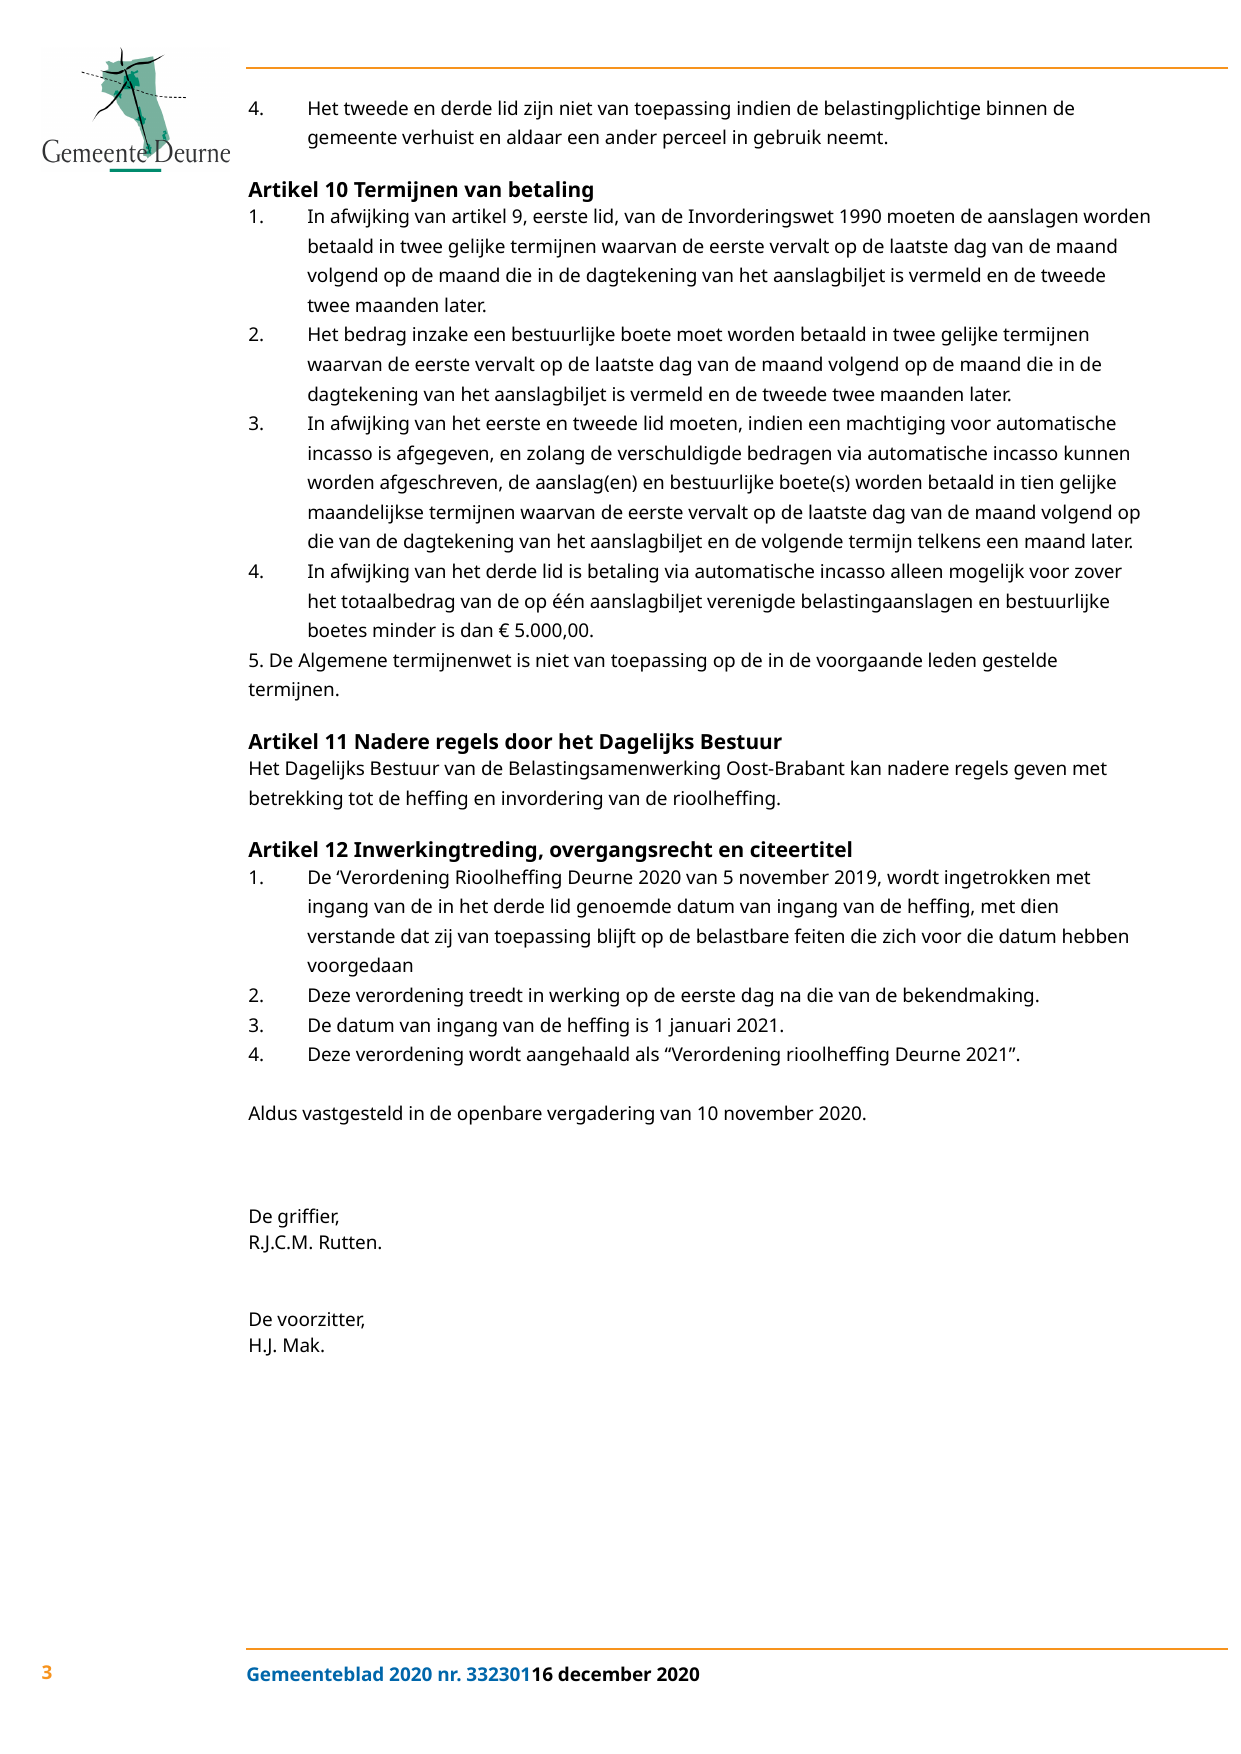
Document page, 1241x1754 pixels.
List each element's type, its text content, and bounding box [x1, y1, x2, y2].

text De voorzitter, [248, 1306, 1152, 1332]
list In afwijking van het eerste en tweede lid moeten, indien een machtiging voor automatische incasso is afgegeven, en zolang de verschuldigde bedragen via automatische incasso kunnen worden afgeschreven, de aanslag(en) en bestuurlijke boete(s) worden betaald in tien gelijke maandelijkse termijnen waarvan de eerste vervalt op de laatste dag van de maand volgend op die van de dagtekening van het aanslagbiljet en de volgende termijn telkens een maand later. [248, 410, 1152, 554]
text De griffier, [248, 1203, 1152, 1229]
text R.J.C.M. Rutten. [248, 1229, 1152, 1255]
text Artikel 10 Termijnen van betaling [248, 175, 1152, 203]
list In afwijking van het derde lid is betaling via automatische incasso alleen mogelijk voor zover het totaalbedrag van de op één aanslagbiljet verenigde belastingaanslagen en bestuurlijke boetes minder is dan € 5.000,00. [248, 558, 1152, 643]
text H.J. Mak. [248, 1332, 1152, 1358]
list Het tweede en derde lid zijn niet van toepassing indien de belastingplichtige binnen de gemeente verhuist en aldaar een ander perceel in gebruik neemt. [248, 95, 1152, 150]
text Artikel 11 Nadere regels door het Dagelijks Bestuur [248, 727, 1152, 755]
list Deze verordening treedt in werking op de eerste dag na die van de bekendmaking. [248, 982, 1152, 1008]
text Het Dagelijks Bestuur van de Belastingsamenwerking Oost-Brabant kan nadere regels geven met betrekking tot de heffing en invordering van de rioolheffing. [248, 755, 1152, 811]
list De datum van ingang van de heffing is 1 januari 2021. [248, 1012, 1152, 1037]
text 5. De Algemene termijnenwet is niet van toepassing op de in de voorgaande leden gestelde termijnen. [248, 647, 1152, 702]
list De ‘Verordening Rioolheffing Deurne 2020 van 5 november 2019, wordt ingetrokken met ingang van de in het derde lid genoemde datum van ingang van de heffing, met dien verstande dat zij van toepassing blijft op de belastbare feiten die zich voor die datum hebben voorgedaan [248, 864, 1152, 978]
text Artikel 12 Inwerkingtreding, overgangsrecht en citeertitel [248, 835, 1152, 864]
list In afwijking van artikel 9, eerste lid, van de Invorderingswet 1990 moeten de aanslagen worden betaald in twee gelijke termijnen waarvan de eerste vervalt op de laatste dag van de maand volgend op de maand die in de dagtekening van het aanslagbiljet is vermeld en de tweede twee maanden later. [248, 203, 1152, 318]
list Het bedrag inzake een bestuurlijke boete moet worden betaald in twee gelijke termijnen waarvan de eerste vervalt op de laatste dag van de maand volgend op de maand die in de dagtekening van het aanslagbiljet is vermeld en de tweede twee maanden later. [248, 322, 1152, 406]
list Deze verordening wordt aangehaald als “Verordening rioolheffing Deurne 2021”. [248, 1041, 1152, 1067]
text Aldus vastgesteld in de openbare vergadering van 10 november 2020. [248, 1101, 1152, 1126]
picture [41, 47, 231, 172]
